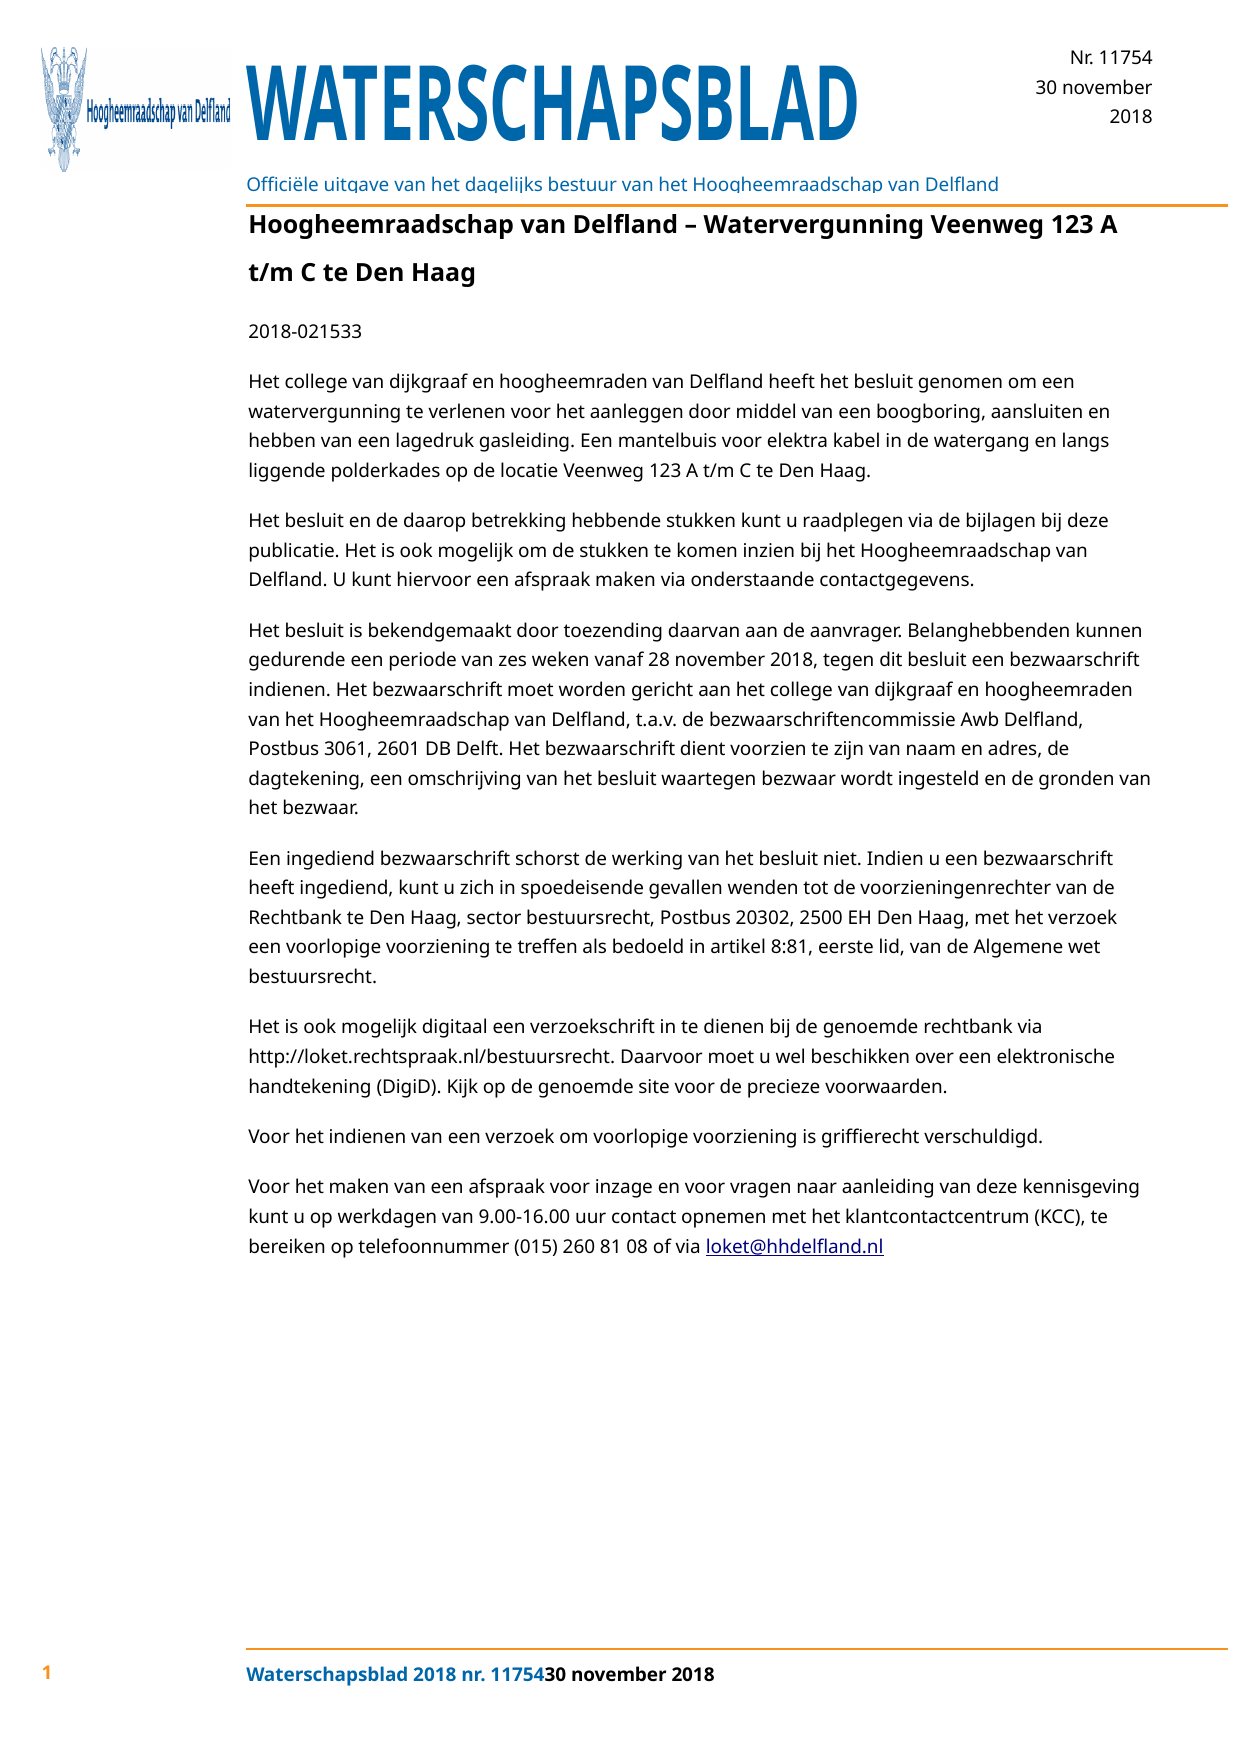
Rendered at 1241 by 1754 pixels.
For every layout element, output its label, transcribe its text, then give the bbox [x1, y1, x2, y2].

text Het college van dijkgraaf en hoogheemraden van Delfland heeft het besluit genomen om een watervergunning te verlenen voor het aanleggen door middel van een boogboring, aansluiten en hebben van een lagedruk gasleiding. Een mantelbuis voor elektra kabel in de watergang en langs liggende polderkades op de locatie Veenweg 123 A t/m C te Den Haag. [248, 368, 1152, 483]
text Hoogheemraadschap van Delfland – Watervergunning Veenweg 123 A t/m C te Den Haag [248, 207, 1152, 288]
text 2018-021533 [248, 318, 1152, 344]
picture [41, 47, 231, 172]
text Het besluit is bekendgemaakt door toezending daarvan aan de aanvrager. Belanghebbenden kunnen gedurende een periode van zes weken vanaf 28 november 2018, tegen dit besluit een bezwaarschrift indienen. Het bezwaarschrift moet worden gericht aan het college van dijkgraaf en hoogheemraden van het Hoogheemraadschap van Delfland, t.a.v. de bezwaarschriftencommissie Awb Delfland, Postbus 3061, 2601 DB Delft. Het bezwaarschrift dient voorzien te zijn van naam en adres, de dagtekening, een omschrijving van het besluit waartegen bezwaar wordt ingesteld en de gronden van het bezwaar. [248, 617, 1152, 820]
text Voor het indienen van een verzoek om voorlopige voorziening is griffierecht verschuldigd. [248, 1123, 1152, 1149]
text Het besluit en de daarop betrekking hebbende stukken kunt u raadplegen via de bijlagen bij deze publicatie. Het is ook mogelijk om de stukken te komen inzien bij het Hoogheemraadschap van Delfland. U kunt hiervoor een afspraak maken via onderstaande contactgegevens. [248, 507, 1152, 592]
text Voor het maken van een afspraak voor inzage en voor vragen naar aanleiding van deze kennisgeving kunt u op werkdagen van 9.00-16.00 uur contact opnemen met het klantcontactcentrum (KCC), te bereiken op telefoonnummer (015) 260 81 08 of via loket@hhdelfland.nl [248, 1174, 1152, 1259]
text Een ingediend bezwaarschrift schorst de werking van het besluit niet. Indien u een bezwaarschrift heeft ingediend, kunt u zich in spoedeisende gevallen wenden tot de voorzieningenrechter van de Rechtbank te Den Haag, sector bestuursrecht, Postbus 20302, 2500 EH Den Haag, met het verzoek een voorlopige voorziening te treffen als bedoeld in artikel 8:81, eerste lid, van de Algemene wet bestuursrecht. [248, 845, 1152, 989]
text Het is ook mogelijk digitaal een verzoekschrift in te dienen bij de genoemde rechtbank via http://loket.rechtspraak.nl/bestuursrecht. Daarvoor moet u wel beschikken over een elektronische handtekening (DigiD). Kijk op de genoemde site voor de precieze voorwaarden. [248, 1014, 1152, 1099]
